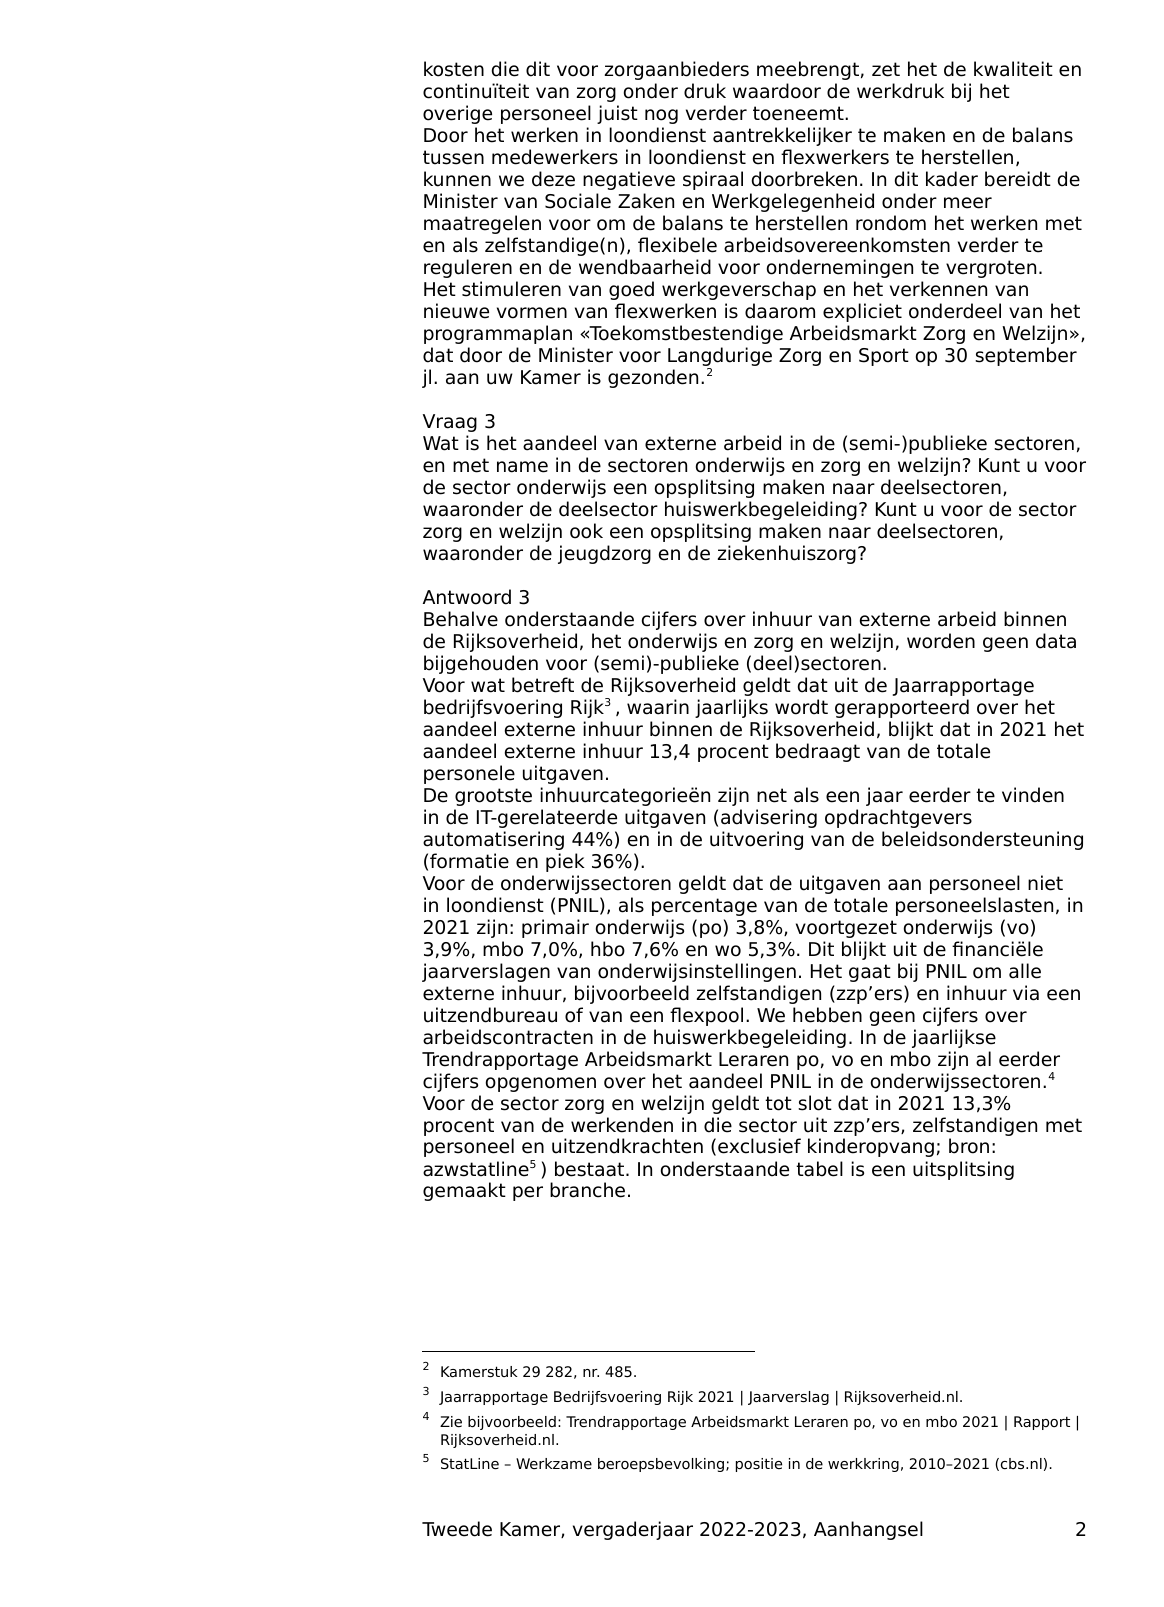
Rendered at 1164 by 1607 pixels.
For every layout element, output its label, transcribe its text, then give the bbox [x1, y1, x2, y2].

text Behalve onderstaande cijfers over inhuur van externe arbeid binnen de Rijksoverheid, het onderwijs en zorg en welzijn, worden geen data bijgehouden voor (semi)-publieke (deel)sectoren. [422, 609, 1087, 675]
text StatLine – Werkzame beroepsbevolking; positie in de werkkring, 2010–2021 (cbs.nl). [422, 1452, 1087, 1474]
text Het stimuleren van goed werkgeverschap en het verkennen van nieuwe vormen van flexwerken is daarom expliciet onderdeel van het programmaplan «Toekomstbestendige Arbeidsmarkt Zorg en Welzijn», dat door de Minister voor Langdurige Zorg en Sport op 30 september jl. aan uw Kamer is gezonden. [422, 279, 1087, 389]
text Zie bijvoorbeeld: Trendrapportage Arbeidsmarkt Leraren po, vo en mbo 2021 | Rapport | Rijksoverheid.nl. [422, 1410, 1087, 1449]
text Jaarrapportage Bedrijfsvoering Rijk 2021 | Jaarverslag | Rijksoverheid.nl. [422, 1385, 1087, 1407]
text kosten die dit voor zorgaanbieders meebrengt, zet het de kwaliteit en continuïteit van zorg onder druk waardoor de werkdruk bij het overige personeel juist nog verder toeneemt. [422, 59, 1087, 125]
text Door het werken in loondienst aantrekkelijker te maken en de balans tussen medewerkers in loondienst en flexwerkers te herstellen, kunnen we deze negatieve spiraal doorbreken. In dit kader bereidt de Minister van Sociale Zaken en Werkgelegenheid onder meer maatregelen voor om de balans te herstellen rondom het werken met en als zelfstandige(n), flexibele arbeidsovereenkomsten verder te reguleren en de wendbaarheid voor ondernemingen te vergroten. [422, 125, 1087, 279]
text Voor de onderwijssectoren geldt dat de uitgaven aan personeel niet in loondienst (PNIL), als percentage van de totale personeelslasten, in 2021 zijn: primair onderwijs (po) 3,8%, voortgezet onderwijs (vo) 3,9%, mbo 7,0%, hbo 7,6% en wo 5,3%. Dit blijkt uit de financiële jaarverslagen van onderwijsinstellingen. Het gaat bij PNIL om alle externe inhuur, bijvoorbeeld zelfstandigen (zzp’ers) en inhuur via een uitzendbureau of van een flexpool. We hebben geen cijfers over arbeidscontracten in de huiswerkbegeleiding. In de jaarlijkse Trendrapportage Arbeidsmarkt Leraren po, vo en mbo zijn al eerder cijfers opgenomen over het aandeel PNIL in de onderwijssectoren. [422, 873, 1087, 1092]
text Wat is het aandeel van externe arbeid in de (semi-)publieke sectoren, en met name in de sectoren onderwijs en zorg en welzijn? Kunt u voor de sector onderwijs een opsplitsing maken naar deelsectoren, waaronder de deelsector huiswerkbegeleiding? Kunt u voor de sector zorg en welzijn ook een opsplitsing maken naar deelsectoren, waaronder de jeugdzorg en de ziekenhuiszorg? [422, 433, 1087, 565]
text Antwoord 3 [422, 587, 1087, 609]
text Vraag 3 [422, 411, 1087, 433]
text Voor de sector zorg en welzijn geldt tot slot dat in 2021 13,3% procent van de werkenden in die sector uit zzp’ers, zelfstandigen met personeel en uitzendkrachten (exclusief kinderopvang; bron: azwstatline) bestaat. In onderstaande tabel is een uitsplitsing gemaakt per branche. [422, 1092, 1087, 1202]
text Voor wat betreft de Rijksoverheid geldt dat uit de Jaarrapportage bedrijfsvoering Rijk, waarin jaarlijks wordt gerapporteerd over het aandeel externe inhuur binnen de Rijksoverheid, blijkt dat in 2021 het aandeel externe inhuur 13,4 procent bedraagt van de totale personele uitgaven. [422, 675, 1087, 785]
text Kamerstuk 29 282, nr. 485. [422, 1360, 1087, 1382]
text De grootste inhuurcategorieën zijn net als een jaar eerder te vinden in de IT-gerelateerde uitgaven (advisering opdrachtgevers automatisering 44%) en in de uitvoering van de beleidsondersteuning (formatie en piek 36%). [422, 785, 1087, 873]
